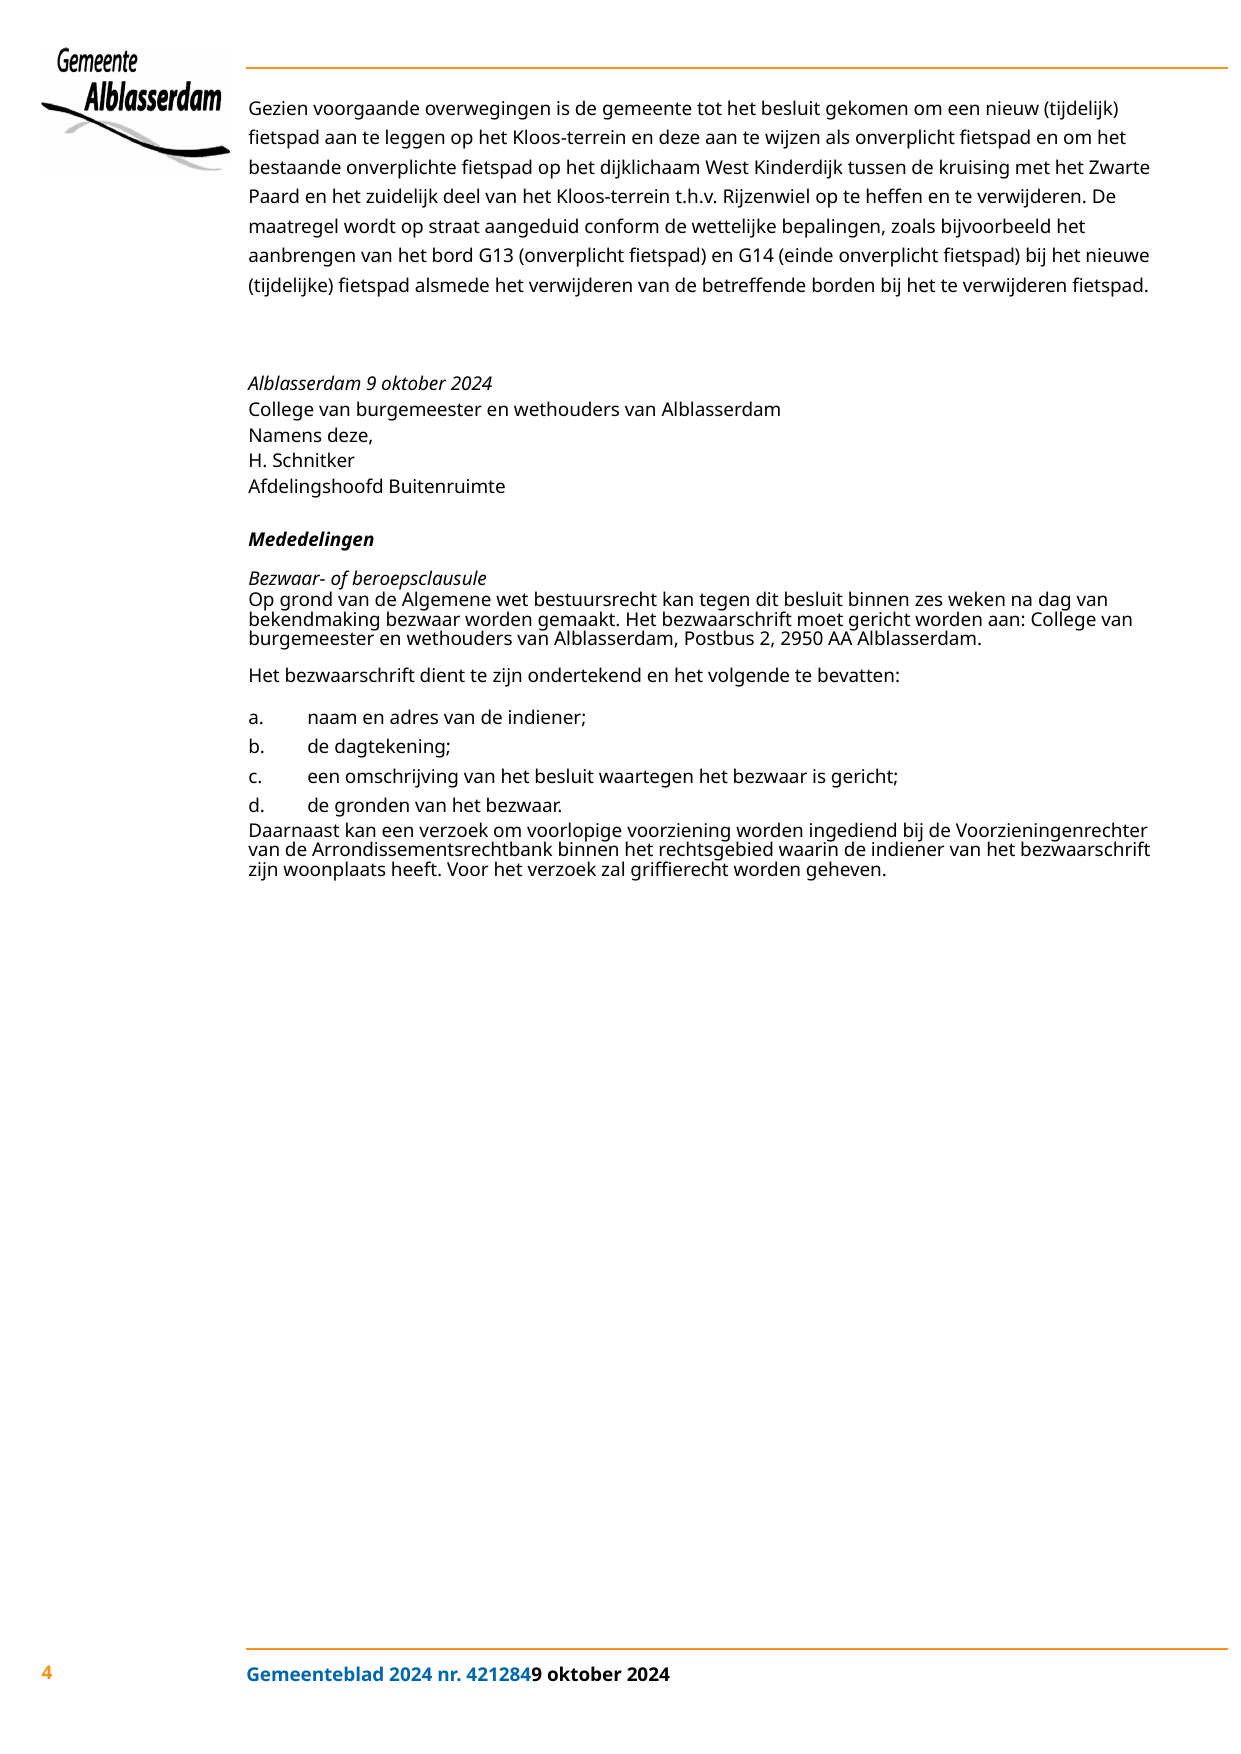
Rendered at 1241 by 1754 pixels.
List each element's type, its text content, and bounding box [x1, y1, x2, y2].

text Mededelingen [248, 526, 1152, 552]
list de gronden van het bezwaar. [248, 793, 1152, 818]
text Alblasserdam 9 oktober 2024 [248, 371, 1152, 396]
text College van burgemeester en wethouders van Alblasserdam [248, 396, 1152, 422]
text Op grond van de Algemene wet bestuursrecht kan tegen dit besluit binnen zes weken na dag van bekendmaking bezwaar worden gemaakt. Het bezwaarschrift moet gericht worden aan: College van burgemeester en wethouders van Alblasserdam, Postbus 2, 2950 AA Alblasserdam. [248, 591, 1152, 649]
picture [41, 47, 231, 172]
list de dagtekening; [248, 733, 1152, 759]
text Afdelingshoofd Buitenruimte [248, 473, 1152, 499]
text Namens deze, [248, 422, 1152, 448]
list naam en adres van de indiener; [248, 704, 1152, 729]
list een omschrijving van het besluit waartegen het bezwaar is gericht; [248, 763, 1152, 789]
text Het bezwaarschrift dient te zijn ondertekend en het volgende te bevatten: [248, 667, 1152, 686]
text H. Schnitker [248, 448, 1152, 473]
text Gezien voorgaande overwegingen is de gemeente tot het besluit gekomen om een nieuw (tijdelijk) fietspad aan te leggen op het Kloos-terrein en deze aan te wijzen als onverplicht fietspad en om het bestaande onverplichte fietspad op het dijklichaam West Kinderdijk tussen de kruising met het Zwarte Paard en het zuidelijk deel van het Kloos-terrein t.h.v. Rijzenwiel op te heffen en te verwijderen. De maatregel wordt op straat aangeduid conform de wettelijke bepalingen, zoals bijvoorbeeld het aanbrengen van het bord G13 (onverplicht fietspad) en G14 (einde onverplicht fietspad) bij het nieuwe (tijdelijke) fietspad alsmede het verwijderen van de betreffende borden bij het te verwijderen fietspad. [248, 95, 1152, 298]
text Bezwaar- of beroepsclausule [248, 566, 1152, 591]
text Daarnaast kan een verzoek om voorlopige voorziening worden ingediend bij de Voorzieningenrechter van de Arrondissementsrechtbank binnen het rechtsgebied waarin de indiener van het bezwaarschrift zijn woonplaats heeft. Voor het verzoek zal griffierecht worden geheven. [248, 822, 1152, 880]
